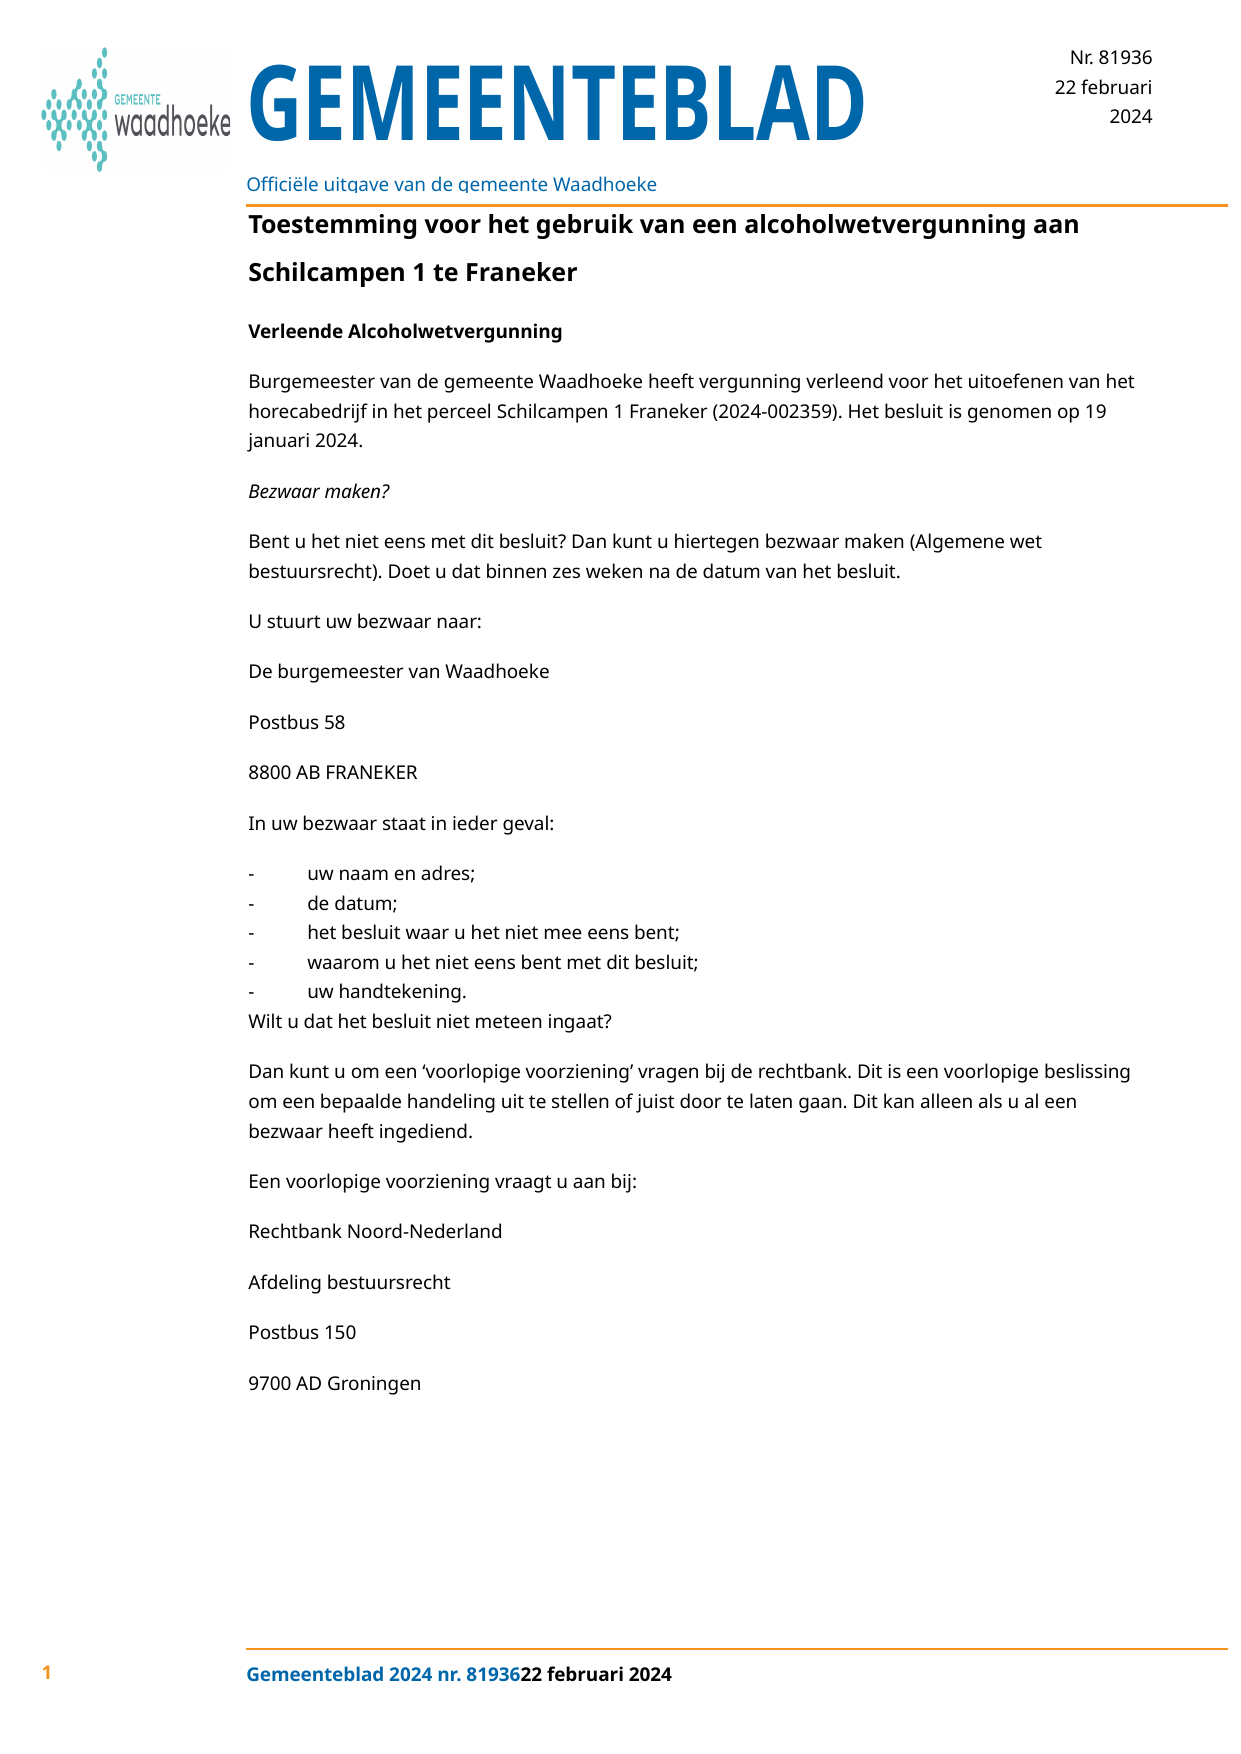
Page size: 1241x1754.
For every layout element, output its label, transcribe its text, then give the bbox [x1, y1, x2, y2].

list uw naam en adres; [248, 860, 1152, 886]
text 8800 AB FRANEKER [248, 759, 1152, 785]
text Rechtbank Noord-Nederland [248, 1219, 1152, 1244]
text Toestemming voor het gebruik van een alcoholwetvergunning aan Schilcampen 1 te Franeker [248, 207, 1152, 288]
text U stuurt uw bezwaar naar: [248, 608, 1152, 634]
text Afdeling bestuursrecht [248, 1269, 1152, 1295]
list uw handtekening. [248, 979, 1152, 1004]
text Postbus 150 [248, 1319, 1152, 1345]
text Postbus 58 [248, 709, 1152, 735]
picture [41, 47, 231, 172]
text Bent u het niet eens met dit besluit? Dan kunt u hiertegen bezwaar maken (Algemene wet bestuursrecht). Doet u dat binnen zes weken na de datum van het besluit. [248, 528, 1152, 584]
text Wilt u dat het besluit niet meteen ingaat? [248, 1008, 1152, 1034]
list het besluit waar u het niet mee eens bent; [248, 919, 1152, 945]
text Dan kunt u om een ‘voorlopige voorziening’ vragen bij de rechtbank. Dit is een voorlopige beslissing om een bepaalde handeling uit te stellen of juist door te laten gaan. Dit kan alleen als u al een bezwaar heeft ingediend. [248, 1059, 1152, 1144]
text Een voorlopige voorziening vraagt u aan bij: [248, 1168, 1152, 1194]
text In uw bezwaar staat in ieder geval: [248, 810, 1152, 836]
list waarom u het niet eens bent met dit besluit; [248, 949, 1152, 975]
text Bezwaar maken? [248, 478, 1152, 504]
text De burgemeester van Waadhoeke [248, 659, 1152, 684]
list de datum; [248, 890, 1152, 916]
text 9700 AD Groningen [248, 1370, 1152, 1396]
text Burgemeester van de gemeente Waadhoeke heeft vergunning verleend voor het uitoefenen van het horecabedrijf in het perceel Schilcampen 1 Franeker (2024-002359). Het besluit is genomen op 19 januari 2024. [248, 368, 1152, 453]
text Verleende Alcoholwetvergunning [248, 318, 1152, 344]
